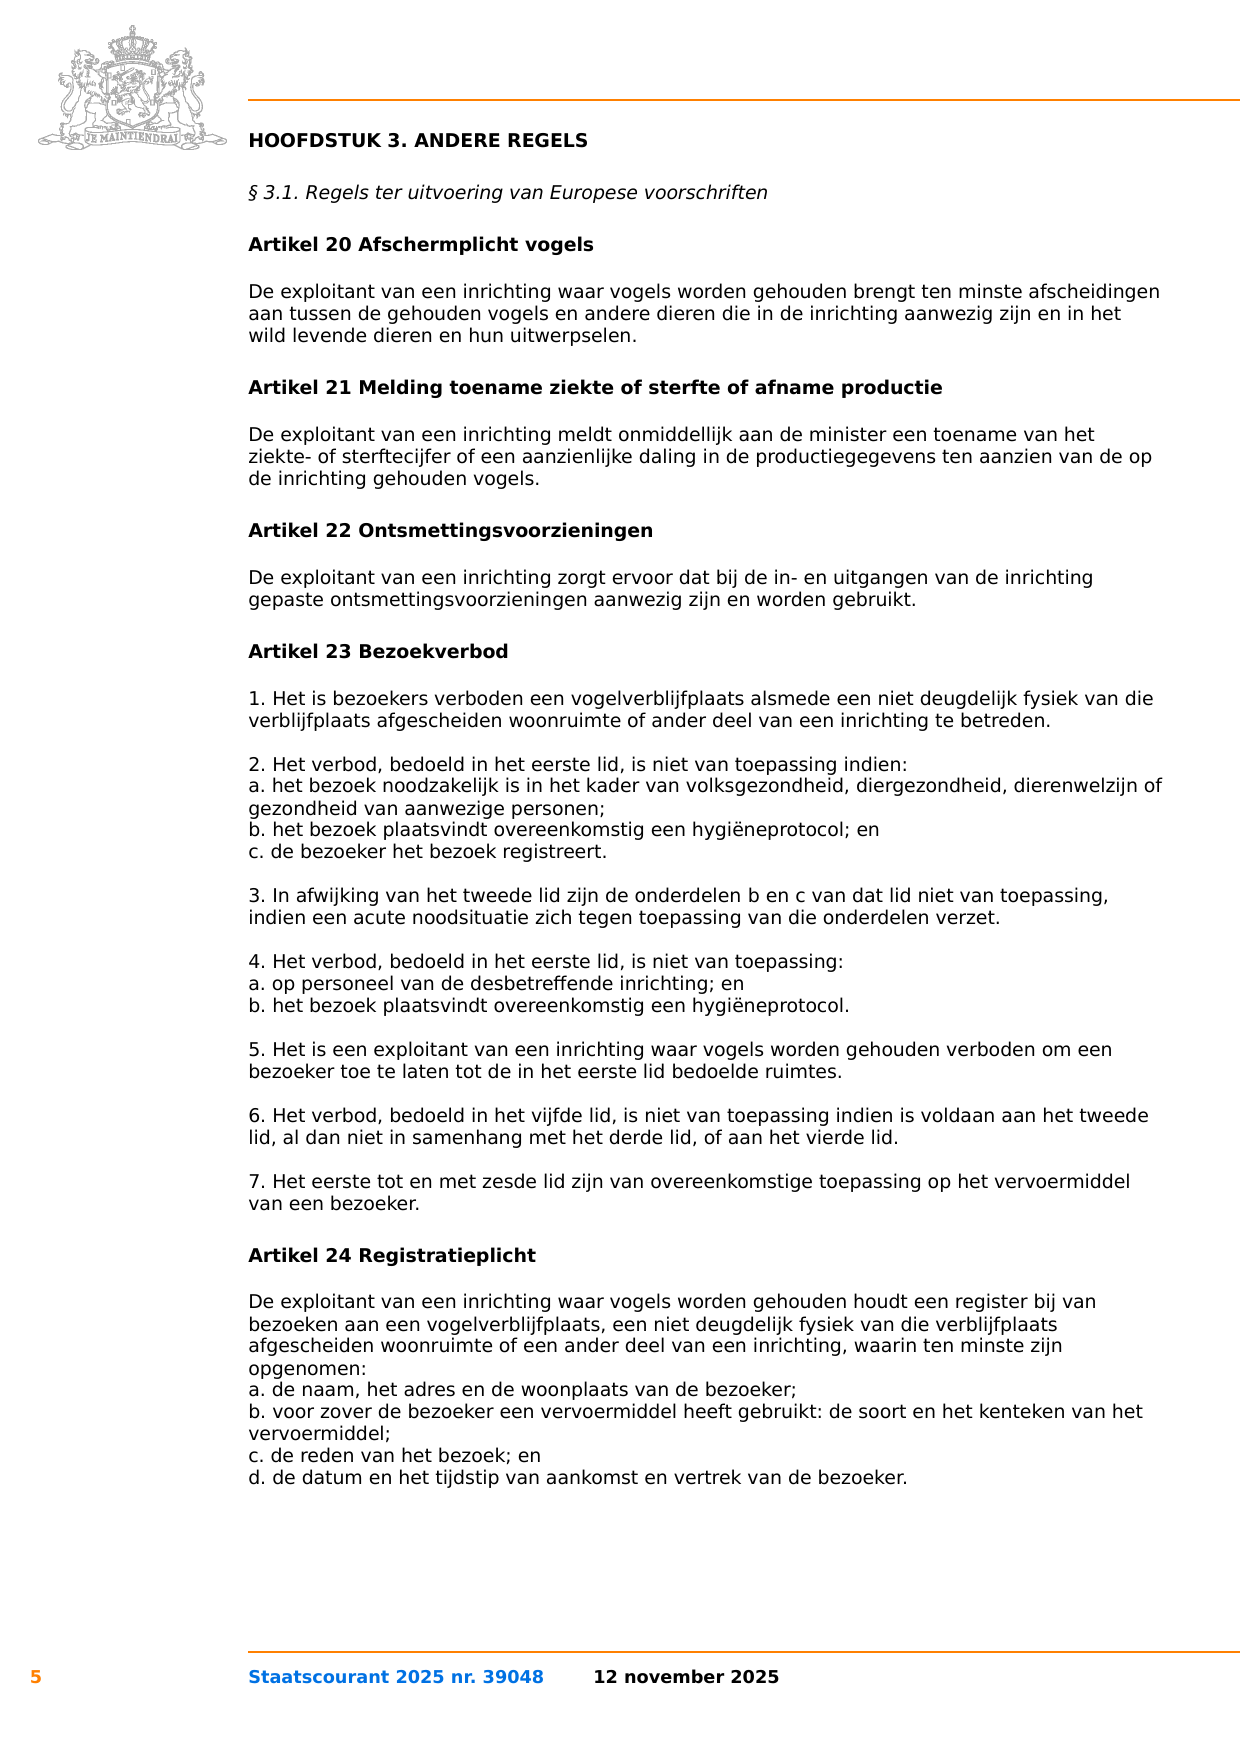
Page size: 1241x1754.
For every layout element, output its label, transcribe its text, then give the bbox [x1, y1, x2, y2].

subtitle § 3.1. Regels ter uitvoering van Europese voorschriften [248, 182, 1163, 204]
text 1. Het is bezoekers verboden een vogelverblijfplaats alsmede een niet deugdelijk fysiek van die verblijfplaats afgescheiden woonruimte of ander deel van een inrichting te betreden. [248, 688, 1163, 732]
text 6. Het verbod, bedoeld in het vijfde lid, is niet van toepassing indien is voldaan aan het tweede lid, al dan niet in samenhang met het derde lid, of aan het vierde lid. [248, 1105, 1163, 1149]
text a. de naam, het adres en de woonplaats van de bezoeker; [248, 1379, 1163, 1401]
text De exploitant van een inrichting waar vogels worden gehouden brengt ten minste afscheidingen aan tussen de gehouden vogels en andere dieren die in de inrichting aanwezig zijn en in het wild levende dieren en hun uitwerpselen. [248, 281, 1163, 347]
text a. het bezoek noodzakelijk is in het kader van volksgezondheid, diergezondheid, dierenwelzijn of gezondheid van aanwezige personen; [248, 775, 1163, 819]
subtitle Artikel 22 Ontsmettingsvoorzieningen [248, 520, 1163, 542]
text De exploitant van een inrichting zorgt ervoor dat bij de in- en uitgangen van de inrichting gepaste ontsmettingsvoorzieningen aanwezig zijn en worden gebruikt. [248, 567, 1163, 611]
subtitle Artikel 21 Melding toename ziekte of sterfte of afname productie [248, 377, 1163, 399]
picture [38, 25, 227, 150]
text c. de bezoeker het bezoek registreert. [248, 841, 1163, 863]
subtitle Artikel 24 Registratieplicht [248, 1244, 1163, 1266]
text c. de reden van het bezoek; en [248, 1445, 1163, 1467]
text 2. Het verbod, bedoeld in het eerste lid, is niet van toepassing indien: [248, 753, 1163, 775]
subtitle Artikel 23 Bezoekverbod [248, 641, 1163, 663]
text a. op personeel van de desbetreffende inrichting; en [248, 973, 1163, 995]
text 7. Het eerste tot en met zesde lid zijn van overeenkomstige toepassing op het vervoermiddel van een bezoeker. [248, 1171, 1163, 1214]
text 4. Het verbod, bedoeld in het eerste lid, is niet van toepassing: [248, 951, 1163, 973]
text d. de datum en het tijdstip van aankomst en vertrek van de bezoeker. [248, 1467, 1163, 1489]
text b. het bezoek plaatsvindt overeenkomstig een hygiëneprotocol. [248, 995, 1163, 1017]
text De exploitant van een inrichting waar vogels worden gehouden houdt een register bij van bezoeken aan een vogelverblijfplaats, een niet deugdelijk fysiek van die verblijfplaats afgescheiden woonruimte of een ander deel van een inrichting, waarin ten minste zijn opgenomen: [248, 1291, 1163, 1379]
subtitle HOOFDSTUK 3. ANDERE REGELS [248, 130, 1163, 152]
subtitle Artikel 20 Afschermplicht vogels [248, 234, 1163, 256]
text b. voor zover de bezoeker een vervoermiddel heeft gebruikt: de soort en het kenteken van het vervoermiddel; [248, 1401, 1163, 1445]
text 3. In afwijking van het tweede lid zijn de onderdelen b en c van dat lid niet van toepassing, indien een acute noodsituatie zich tegen toepassing van die onderdelen verzet. [248, 885, 1163, 929]
text 5. Het is een exploitant van een inrichting waar vogels worden gehouden verboden om een bezoeker toe te laten tot de in het eerste lid bedoelde ruimtes. [248, 1039, 1163, 1083]
text De exploitant van een inrichting meldt onmiddellijk aan de minister een toename van het ziekte- of sterftecijfer of een aanzienlijke daling in de productiegegevens ten aanzien van de op de inrichting gehouden vogels. [248, 424, 1163, 490]
text b. het bezoek plaatsvindt overeenkomstig een hygiëneprotocol; en [248, 819, 1163, 841]
